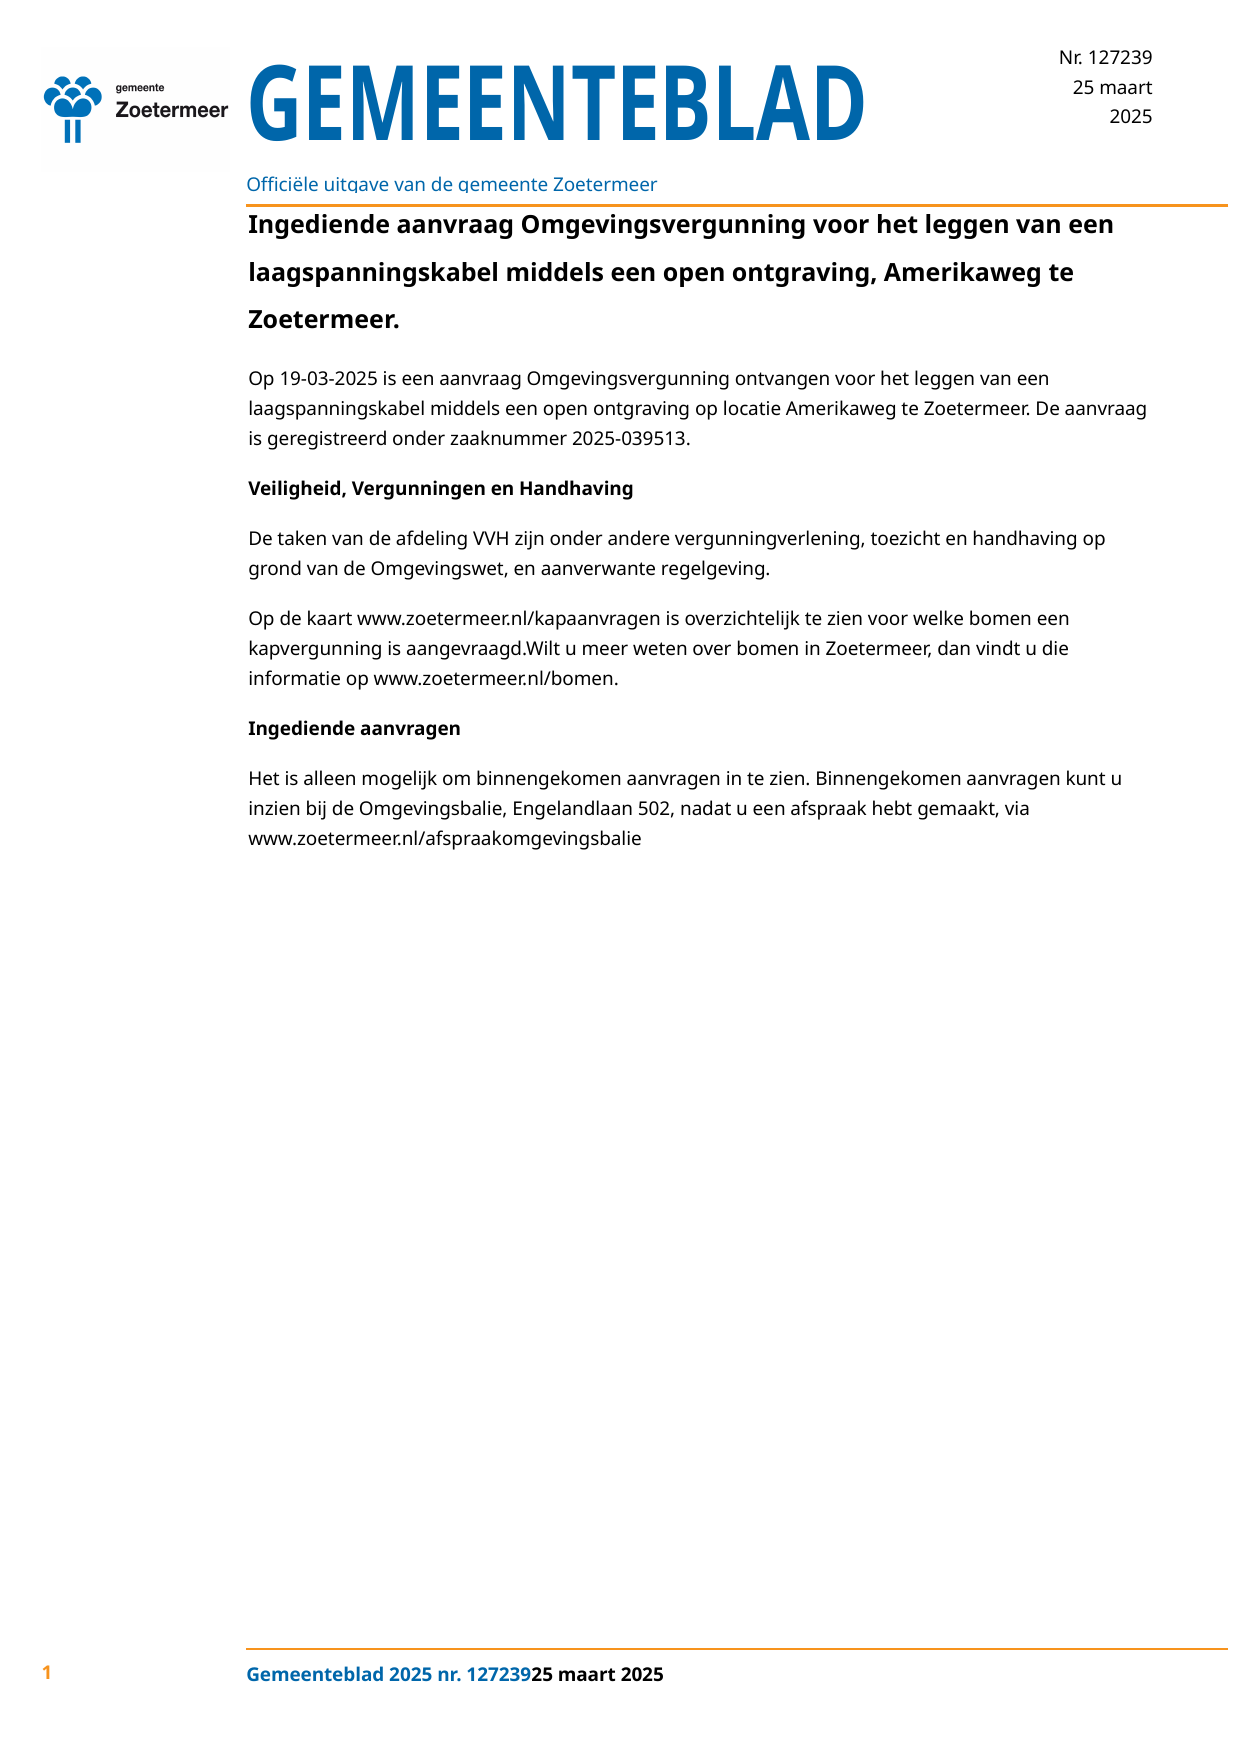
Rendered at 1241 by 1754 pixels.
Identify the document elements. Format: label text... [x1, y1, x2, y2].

text Veiligheid, Vergunningen en Handhaving [248, 475, 1152, 501]
text Het is alleen mogelijk om binnengekomen aanvragen in te zien. Binnengekomen aanvragen kunt u inzien bij de Omgevingsbalie, Engelandlaan 502, nadat u een afspraak hebt gemaakt, via www.zoetermeer.nl/afspraakomgevingsbalie [248, 766, 1152, 850]
text Ingediende aanvragen [248, 715, 1152, 741]
text Op 19-03-2025 is een aanvraag Omgevingsvergunning ontvangen voor het leggen van een laagspanningskabel middels een open ontgraving op locatie Amerikaweg te Zoetermeer. De aanvraag is geregistreerd onder zaaknummer 2025-039513. [248, 366, 1152, 450]
picture [41, 47, 231, 172]
text Ingediende aanvraag Omgevingsvergunning voor het leggen van een laagspanningskabel middels een open ontgraving, Amerikaweg te Zoetermeer. [248, 207, 1152, 336]
text Op de kaart www.zoetermeer.nl/kapaanvragen is overzichtelijk te zien voor welke bomen een kapvergunning is aangevraagd.Wilt u meer weten over bomen in Zoetermeer, dan vindt u die informatie op www.zoetermeer.nl/bomen. [248, 606, 1152, 690]
text De taken van de afdeling VVH zijn onder andere vergunningverlening, toezicht en handhaving op grond van de Omgevingswet, en aanverwante regelgeving. [248, 526, 1152, 581]
